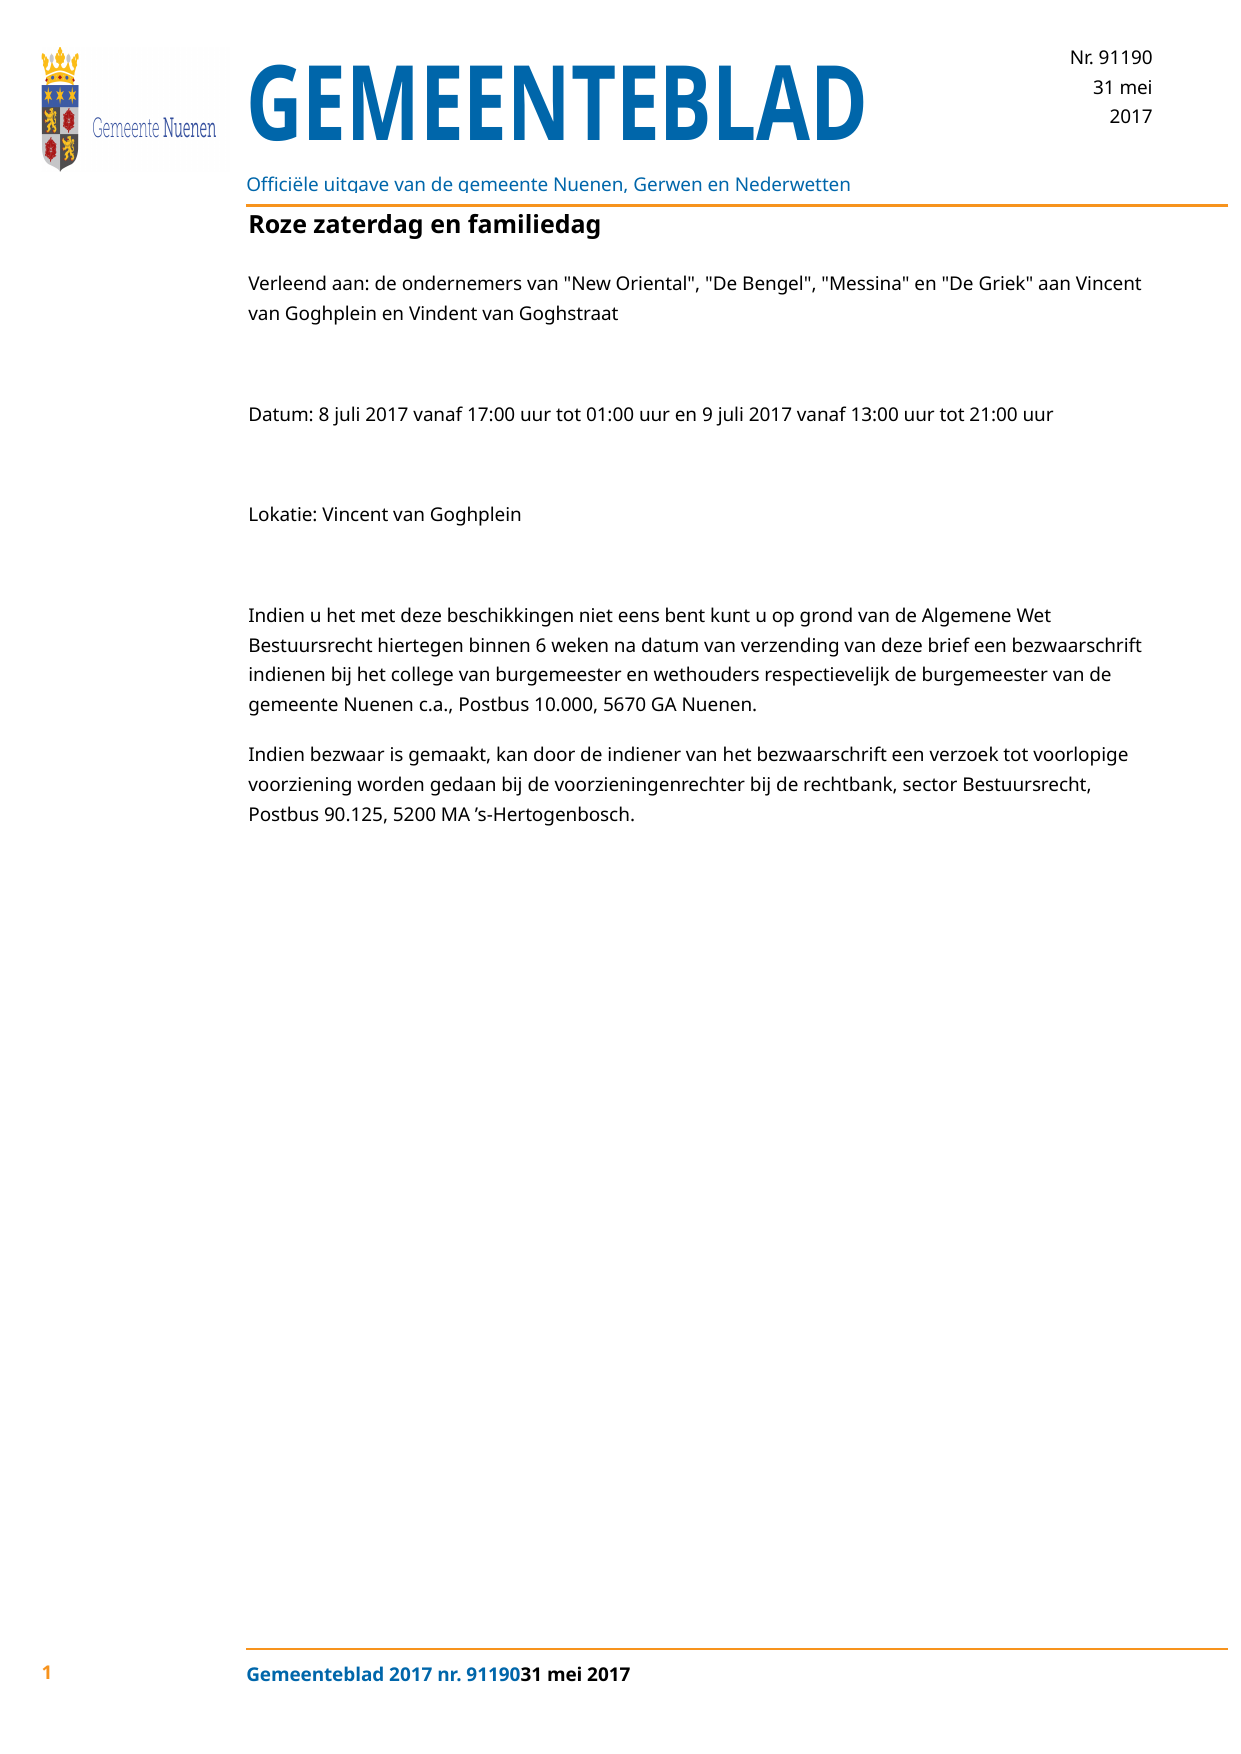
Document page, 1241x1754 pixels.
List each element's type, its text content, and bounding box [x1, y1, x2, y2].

text Indien bezwaar is gemaakt, kan door de indiener van het bezwaarschrift een verzoek tot voorlopige voorziening worden gedaan bij de voorzieningenrechter bij de rechtbank, sector Bestuursrecht, Postbus 90.125, 5200 MA ’s-Hertogenbosch. [248, 742, 1152, 826]
text Indien u het met deze beschikkingen niet eens bent kunt u op grond van de Algemene Wet Bestuursrecht hiertegen binnen 6 weken na datum van verzending van deze brief een bezwaarschrift indienen bij het college van burgemeester en wethouders respectievelijk de burgemeester van de gemeente Nuenen c.a., Postbus 10.000, 5670 GA Nuenen. [248, 602, 1152, 717]
picture [41, 47, 231, 172]
text Datum: 8 juli 2017 vanaf 17:00 uur tot 01:00 uur en 9 juli 2017 vanaf 13:00 uur tot 21:00 uur [248, 401, 1152, 426]
text Lokatie: Vincent van Goghplein [248, 502, 1152, 527]
text Roze zaterdag en familiedag [248, 207, 1152, 241]
text Verleend aan: de ondernemers van "New Oriental", "De Bengel", "Messina" en "De Griek" aan Vincent van Goghplein en Vindent van Goghstraat [248, 270, 1152, 326]
